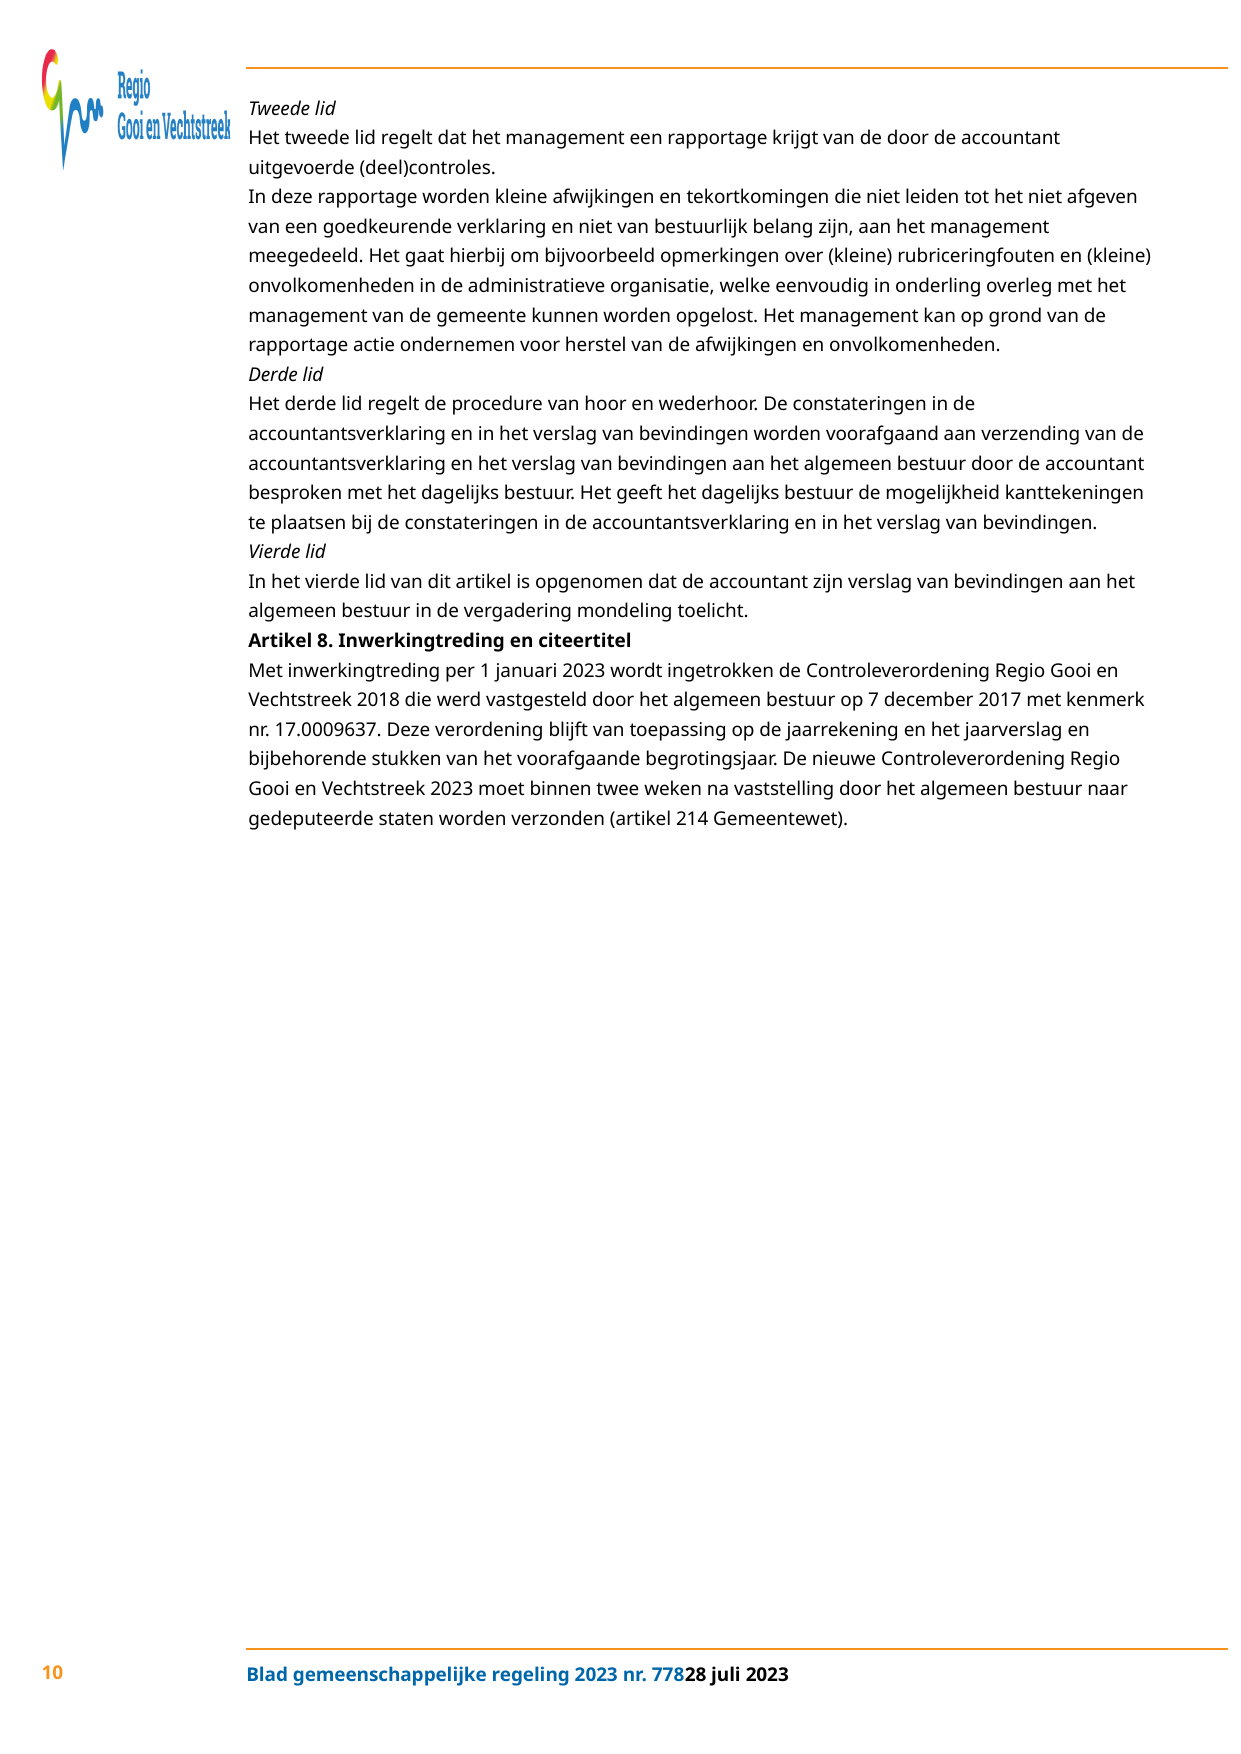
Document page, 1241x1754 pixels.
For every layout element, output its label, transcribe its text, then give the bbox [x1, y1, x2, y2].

text Het derde lid regelt de procedure van hoor en wederhoor. De constateringen in de accountantsverklaring en in het verslag van bevindingen worden voorafgaand aan verzending van de accountantsverklaring en het verslag van bevindingen aan het algemeen bestuur door de accountant besproken met het dagelijks bestuur. Het geeft het dagelijks bestuur de mogelijkheid kanttekeningen te plaatsen bij de constateringen in de accountantsverklaring en in het verslag van bevindingen. [248, 391, 1152, 535]
text Het tweede lid regelt dat het management een rapportage krijgt van de door de accountant uitgevoerde (deel)controles. [248, 124, 1152, 180]
text Met inwerkingtreding per 1 januari 2023 wordt ingetrokken de Controleverordening Regio Gooi en Vechtstreek 2018 die werd vastgesteld door het algemeen bestuur op 7 december 2017 met kenmerk nr. 17.0009637. Deze verordening blijft van toepassing op de jaarrekening en het jaarverslag en bijbehorende stukken van het voorafgaande begrotingsjaar. De nieuwe Controleverordening Regio Gooi en Vechtstreek 2023 moet binnen twee weken na vaststelling door het algemeen bestuur naar gedeputeerde staten worden verzonden (artikel 214 Gemeentewet). [248, 657, 1152, 831]
text In het vierde lid van dit artikel is opgenomen dat de accountant zijn verslag van bevindingen aan het algemeen bestuur in de vergadering mondeling toelicht. [248, 568, 1152, 623]
text In deze rapportage worden kleine afwijkingen en tekortkomingen die niet leiden tot het niet afgeven van een goedkeurende verklaring en niet van bestuurlijk belang zijn, aan het management meegedeeld. Het gaat hierbij om bijvoorbeeld opmerkingen over (kleine) rubriceringfouten en (kleine) onvolkomenheden in de administratieve organisatie, welke eenvoudig in onderling overleg met het management van de gemeente kunnen worden opgelost. Het management kan op grond van de rapportage actie ondernemen voor herstel van de afwijkingen en onvolkomenheden. [248, 183, 1152, 357]
text Vierde lid [248, 538, 1152, 564]
picture [41, 47, 231, 172]
text Derde lid [248, 361, 1152, 387]
text Artikel 8. Inwerkingtreding en citeertitel [248, 627, 1152, 653]
text Tweede lid [248, 95, 1152, 121]
